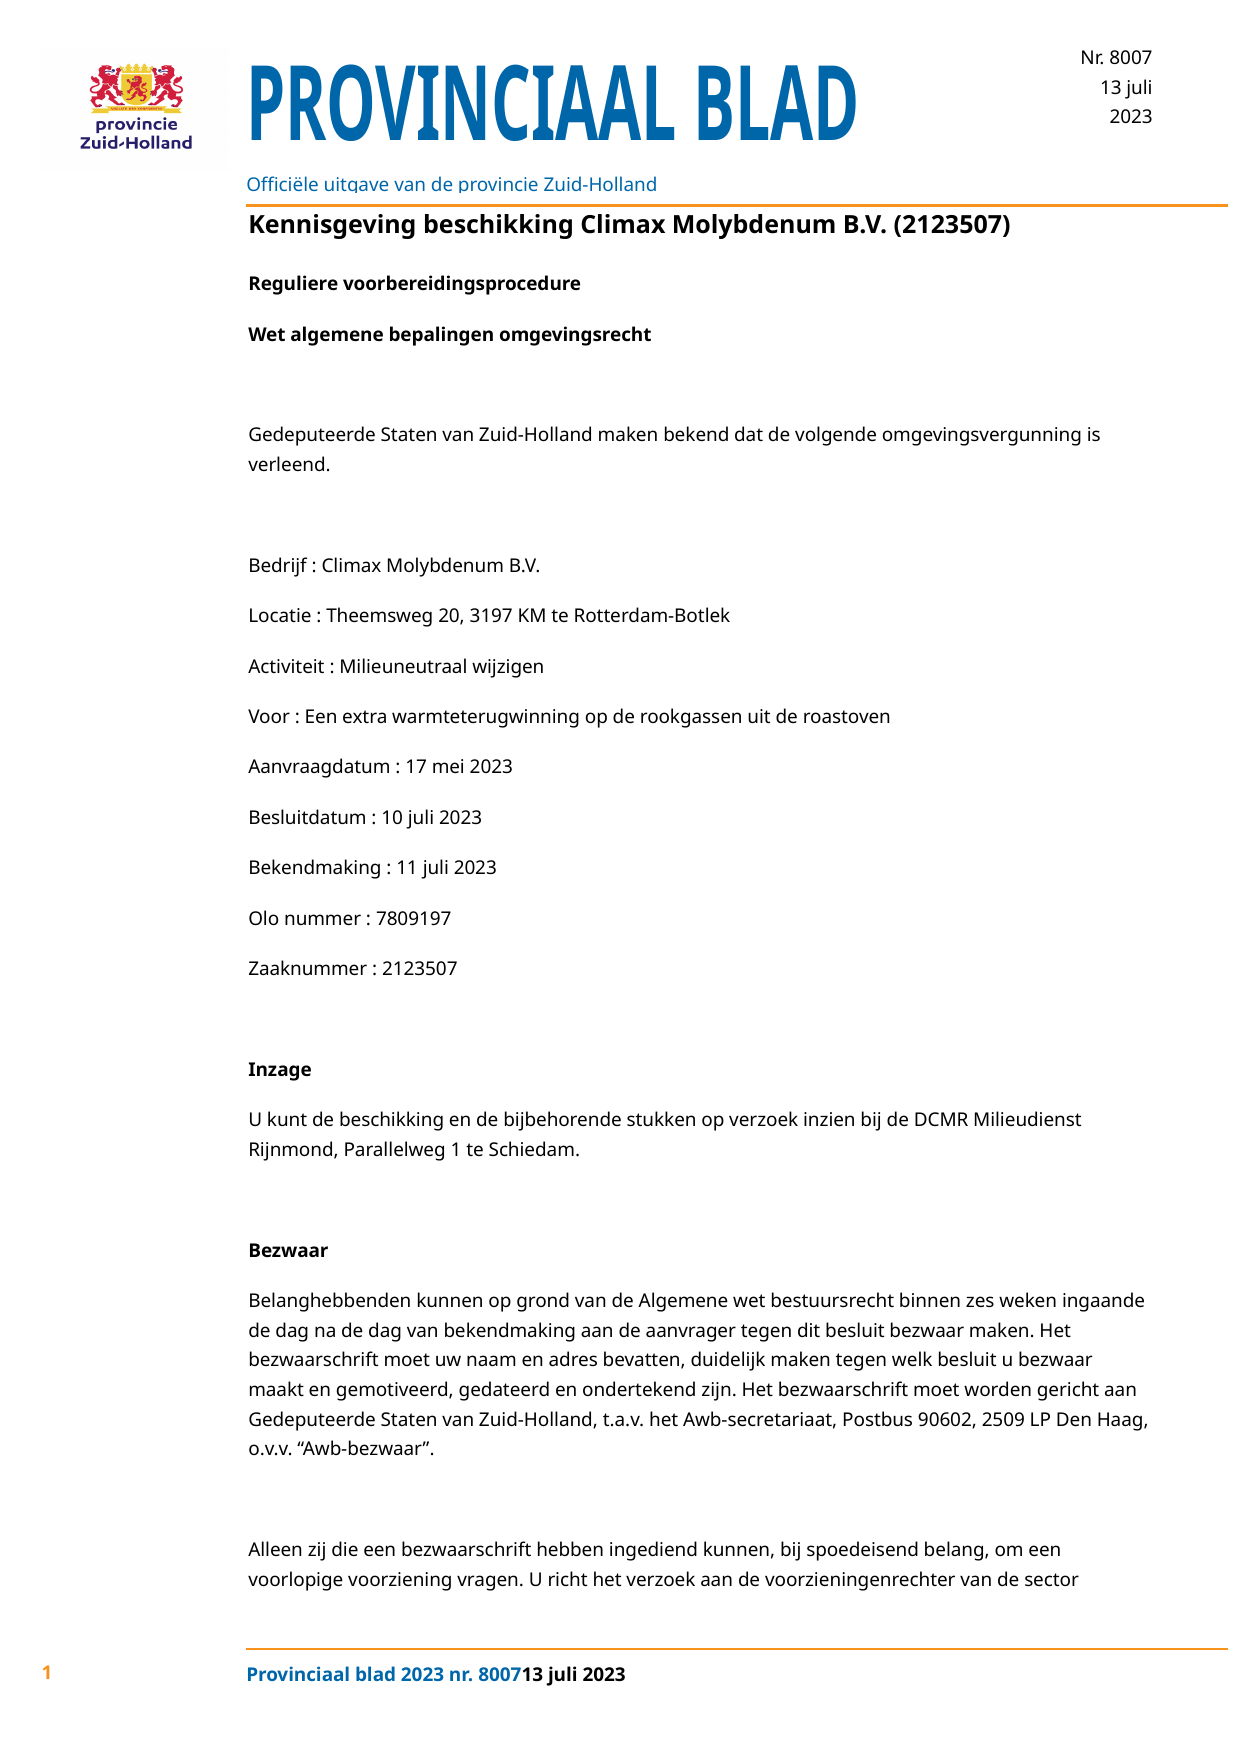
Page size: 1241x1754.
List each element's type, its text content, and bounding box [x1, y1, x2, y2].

text Alleen zij die een bezwaarschrift hebben ingediend kunnen, bij spoedeisend belang, om een voorlopige voorziening vragen. U richt het verzoek aan de voorzieningenrechter van de sector [248, 1536, 1152, 1591]
text Wet algemene bepalingen omgevingsrecht [248, 321, 1152, 346]
text Voor : Een extra warmteterugwinning op de rookgassen uit de roastoven [248, 703, 1152, 729]
text Gedeputeerde Staten van Zuid-Holland maken bekend dat de volgende omgevingsvergunning is verleend. [248, 422, 1152, 477]
text Bekendmaking : 11 juli 2023 [248, 854, 1152, 880]
text Activiteit : Milieuneutraal wijzigen [248, 653, 1152, 678]
text Belanghebbenden kunnen op grond van de Algemene wet bestuursrecht binnen zes weken ingaande de dag na de dag van bekendmaking aan de aanvrager tegen dit besluit bezwaar maken. Het bezwaarschrift moet uw naam en adres bevatten, duidelijk maken tegen welk besluit u bezwaar maakt en gemotiveerd, gedateerd en ondertekend zijn. Het bezwaarschrift moet worden gericht aan Gedeputeerde Staten van Zuid-Holland, t.a.v. het Awb-secretariaat, Postbus 90602, 2509 LP Den Haag, o.v.v. “Awb-bezwaar”. [248, 1287, 1152, 1461]
text Zaaknummer : 2123507 [248, 955, 1152, 981]
text Kennisgeving beschikking Climax Molybdenum B.V. (2123507) [248, 207, 1152, 241]
text Reguliere voorbereidingsprocedure [248, 270, 1152, 296]
text Aanvraagdatum : 17 mei 2023 [248, 754, 1152, 779]
text Besluitdatum : 10 juli 2023 [248, 804, 1152, 830]
text Inzage [248, 1056, 1152, 1082]
picture [41, 47, 231, 172]
text Olo nummer : 7809197 [248, 905, 1152, 931]
text U kunt de beschikking en de bijbehorende stukken op verzoek inzien bij de DCMR Milieudienst Rijnmond, Parallelweg 1 te Schiedam. [248, 1107, 1152, 1162]
text Bedrijf : Climax Molybdenum B.V. [248, 552, 1152, 578]
text Bezwaar [248, 1237, 1152, 1263]
text Locatie : Theemsweg 20, 3197 KM te Rotterdam-Botlek [248, 602, 1152, 628]
